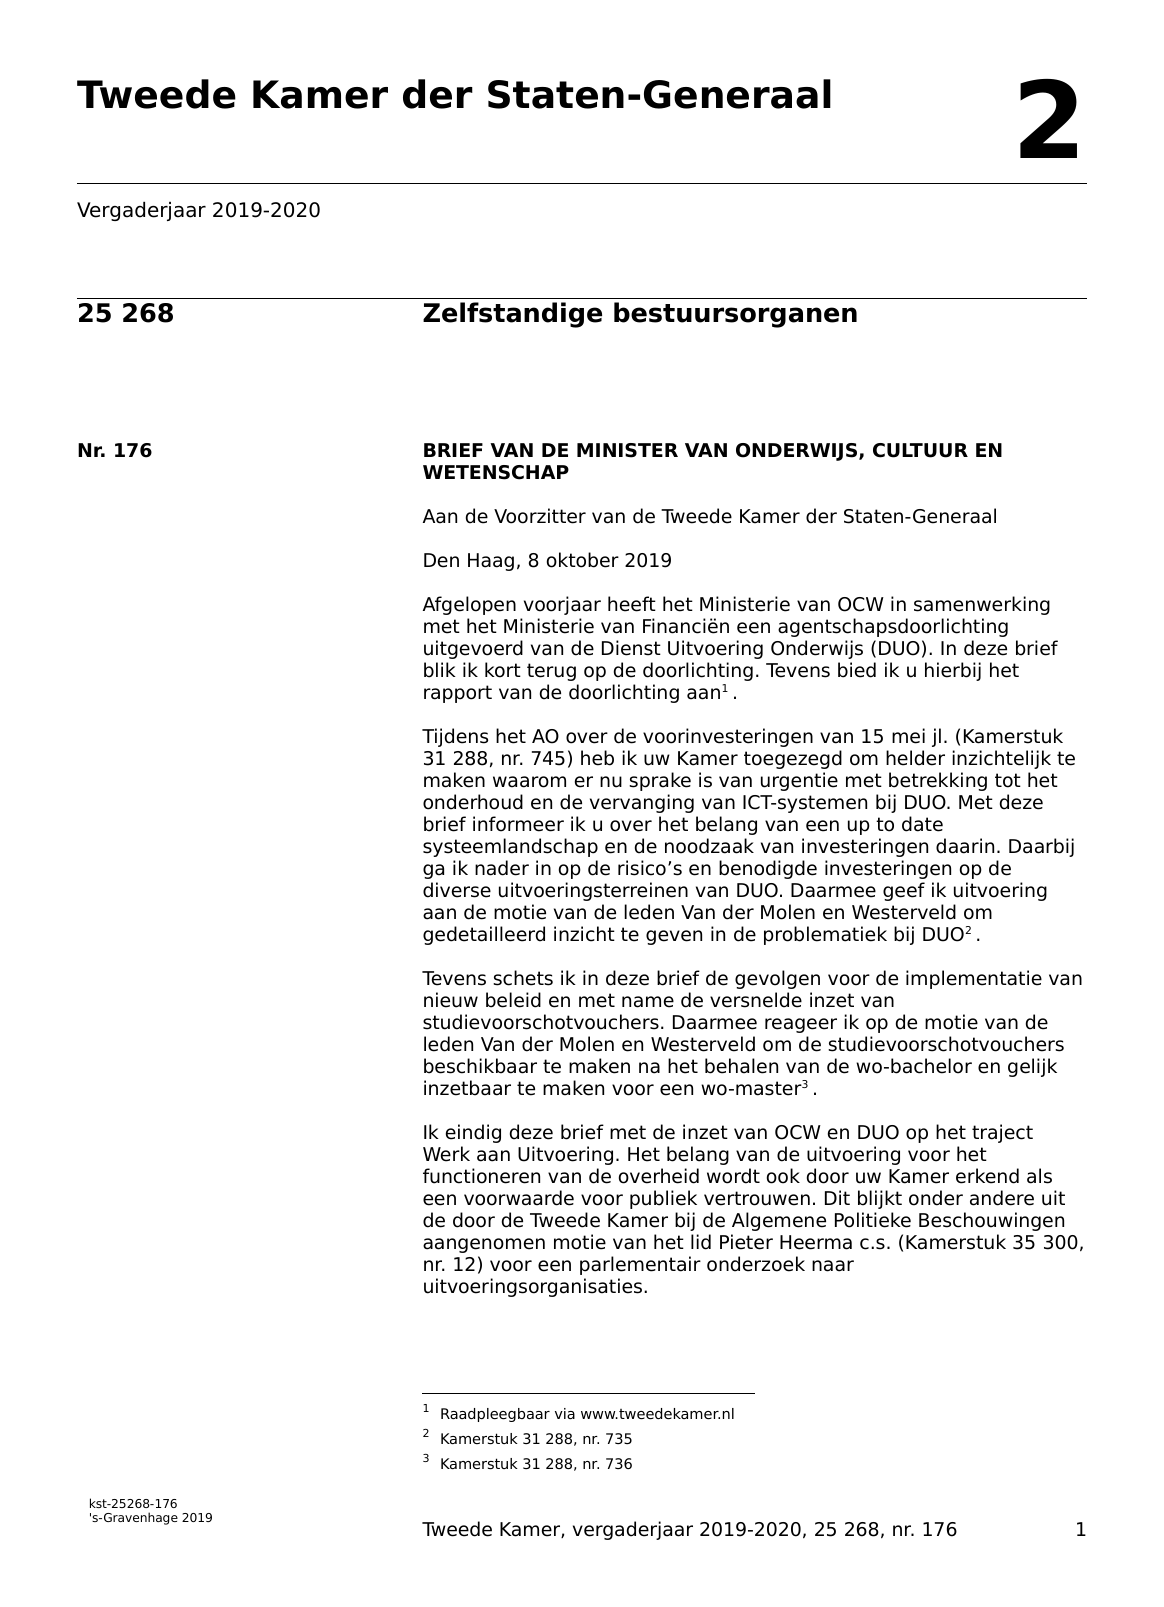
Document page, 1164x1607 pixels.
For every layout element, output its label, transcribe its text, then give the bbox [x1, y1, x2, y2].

table_header 2 [886, 59, 1087, 183]
text Raadpleegbaar via www.tweedekamer.nl [422, 1402, 1087, 1424]
text Kamerstuk 31 288, nr. 736 [422, 1452, 1087, 1474]
text 's-Gravenhage 2019 [88, 1511, 323, 1525]
text Kamerstuk 31 288, nr. 735 [422, 1427, 1087, 1449]
text Aan de Voorzitter van de Tweede Kamer der Staten-Generaal [422, 506, 1087, 528]
table_cell Vergaderjaar 2019-2020 [77, 184, 1087, 298]
text Tevens schets ik in deze brief de gevolgen voor de implementatie van nieuw beleid en met name de versnelde inzet van studievoorschotvouchers. Daarmee reageer ik op de motie van de leden Van der Molen en Westerveld om de studievoorschotvouchers beschikbaar te maken na het behalen van de wo-bachelor en gelijk inzetbaar te maken voor een wo-master. [422, 968, 1087, 1100]
text Ik eindig deze brief met de inzet van OCW en DUO op het traject Werk aan Uitvoering. Het belang van de uitvoering voor het functioneren van de overheid wordt ook door uw Kamer erkend als een voorwaarde voor publiek vertrouwen. Dit blijkt onder andere uit de door de Tweede Kamer bij de Algemene Politieke Beschouwingen aangenomen motie van het lid Pieter Heerma c.s. (Kamerstuk 35 300, nr. 12) voor een parlementair onderzoek naar uitvoeringsorganisaties. [422, 1122, 1087, 1298]
text kst-25268-176 [88, 1497, 323, 1511]
table_header Tweede Kamer der Staten-Generaal [77, 59, 886, 183]
subtitle Nr. 176 BRIEF VAN DE MINISTER VAN ONDERWIJS, CULTUUR EN WETENSCHAP [77, 440, 1087, 484]
subtitle 25 268 Zelfstandige bestuursorganen [77, 299, 1087, 329]
text Afgelopen voorjaar heeft het Ministerie van OCW in samenwerking met het Ministerie van Financiën een agentschapsdoorlichting uitgevoerd van de Dienst Uitvoering Onderwijs (DUO). In deze brief blik ik kort terug op de doorlichting. Tevens bied ik u hierbij het rapport van de doorlichting aan. [422, 594, 1087, 704]
text Den Haag, 8 oktober 2019 [422, 550, 1087, 572]
text Tijdens het AO over de voorinvesteringen van 15 mei jl. (Kamerstuk 31 288, nr. 745) heb ik uw Kamer toegezegd om helder inzichtelijk te maken waarom er nu sprake is van urgentie met betrekking tot het onderhoud en de vervanging van ICT-systemen bij DUO. Met deze brief informeer ik u over het belang van een up to date systeemlandschap en de noodzaak van investeringen daarin. Daarbij ga ik nader in op de risico’s en benodigde investeringen op de diverse uitvoeringsterreinen van DUO. Daarmee geef ik uitvoering aan de motie van de leden Van der Molen en Westerveld om gedetailleerd inzicht te geven in de problematiek bij DUO. [422, 726, 1087, 946]
